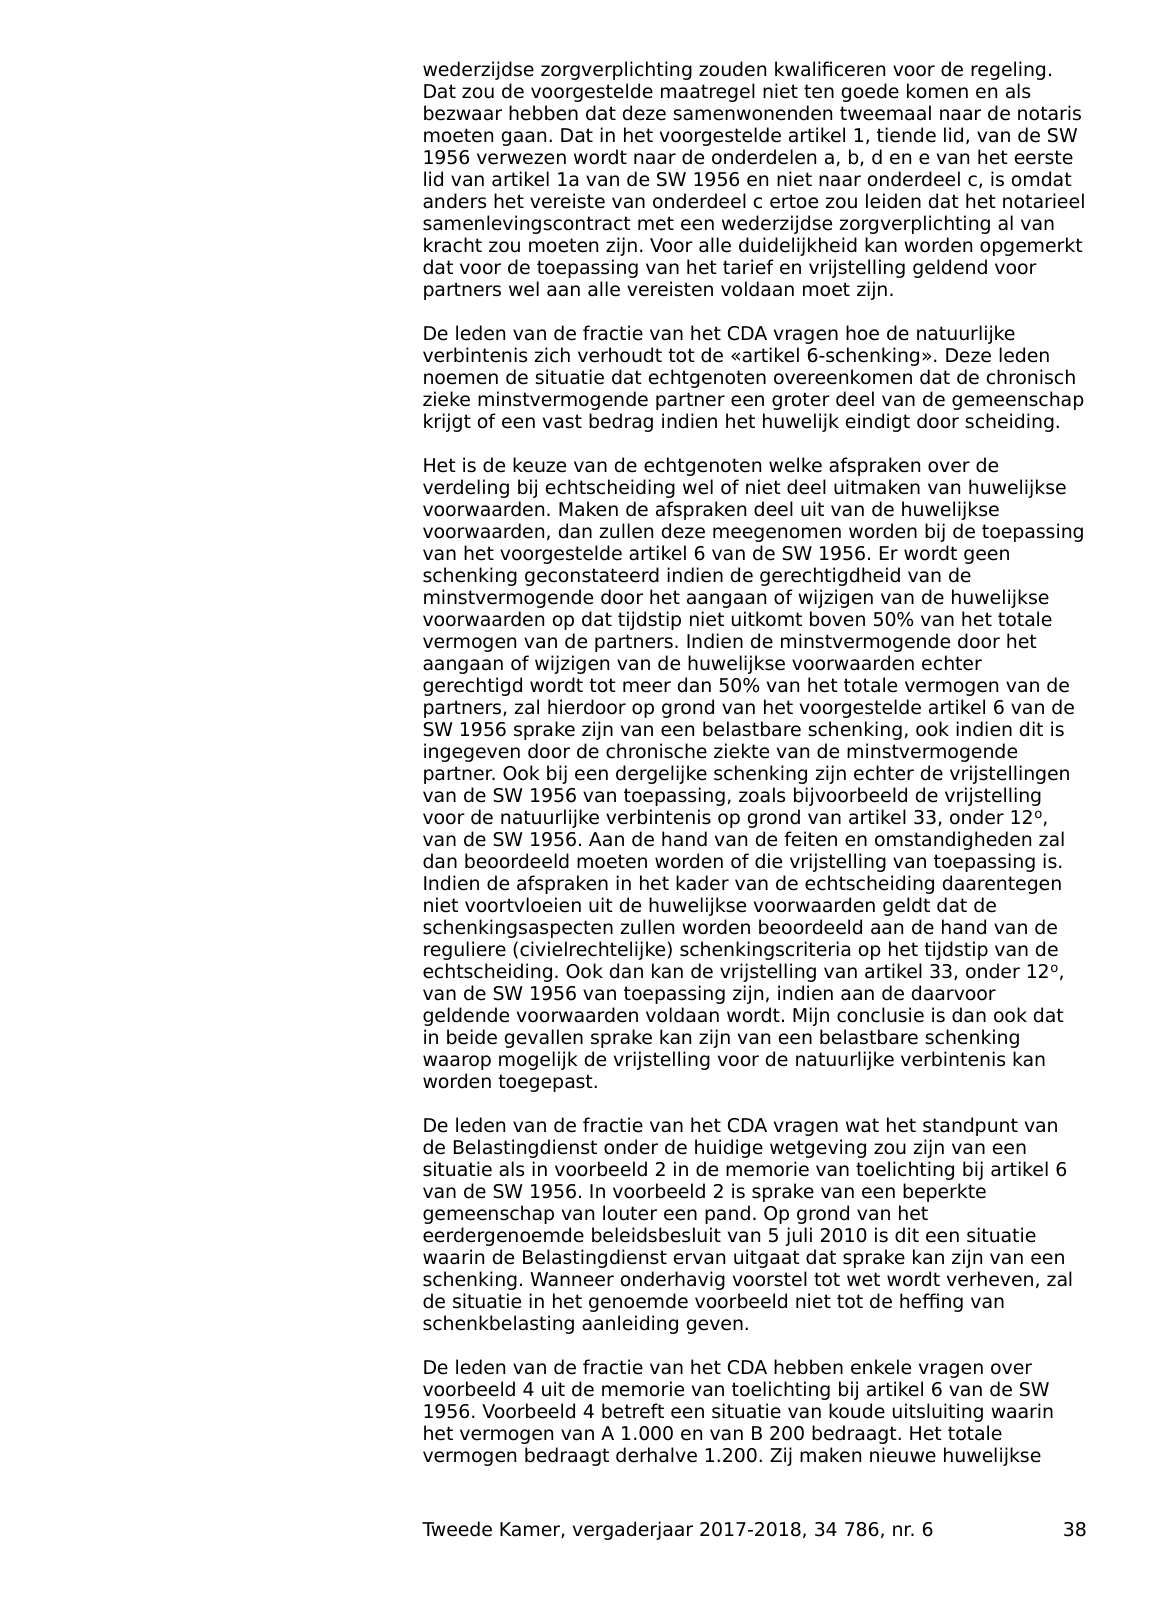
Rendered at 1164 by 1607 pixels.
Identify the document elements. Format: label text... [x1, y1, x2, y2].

text De leden van de fractie van het CDA vragen wat het standpunt van de Belastingdienst onder de huidige wetgeving zou zijn van een situatie als in voorbeeld 2 in de memorie van toelichting bij artikel 6 van de SW 1956. In voorbeeld 2 is sprake van een beperkte gemeenschap van louter een pand. Op grond van het eerdergenoemde beleidsbesluit van 5 juli 2010 is dit een situatie waarin de Belastingdienst ervan uitgaat dat sprake kan zijn van een schenking. Wanneer onderhavig voorstel tot wet wordt verheven, zal de situatie in het genoemde voorbeeld niet tot de heffing van schenkbelasting aanleiding geven. [422, 1115, 1087, 1334]
text Het is de keuze van de echtgenoten welke afspraken over de verdeling bij echtscheiding wel of niet deel uitmaken van huwelijkse voorwaarden. Maken de afspraken deel uit van de huwelijkse voorwaarden, dan zullen deze meegenomen worden bij de toepassing van het voorgestelde artikel 6 van de SW 1956. Er wordt geen schenking geconstateerd indien de gerechtigdheid van de minstvermogende door het aangaan of wijzigen van de huwelijkse voorwaarden op dat tijdstip niet uitkomt boven 50% van het totale vermogen van de partners. Indien de minstvermogende door het aangaan of wijzigen van de huwelijkse voorwaarden echter gerechtigd wordt tot meer dan 50% van het totale vermogen van de partners, zal hierdoor op grond van het voorgestelde artikel 6 van de SW 1956 sprake zijn van een belastbare schenking, ook indien dit is ingegeven door de chronische ziekte van de minstvermogende partner. Ook bij een dergelijke schenking zijn echter de vrijstellingen van de SW 1956 van toepassing, zoals bijvoorbeeld de vrijstelling voor de natuurlijke verbintenis op grond van artikel 33, onder 12o, van de SW 1956. Aan de hand van de feiten en omstandigheden zal dan beoordeeld moeten worden of die vrijstelling van toepassing is. Indien de afspraken in het kader van de echtscheiding daarentegen niet voortvloeien uit de huwelijkse voorwaarden geldt dat de schenkingsaspecten zullen worden beoordeeld aan de hand van de reguliere (civielrechtelijke) schenkingscriteria op het tijdstip van de echtscheiding. Ook dan kan de vrijstelling van artikel 33, onder 12o, van de SW 1956 van toepassing zijn, indien aan de daarvoor geldende voorwaarden voldaan wordt. Mijn conclusie is dan ook dat in beide gevallen sprake kan zijn van een belastbare schenking waarop mogelijk de vrijstelling voor de natuurlijke verbintenis kan worden toegepast. [422, 455, 1087, 1092]
text De leden van de fractie van het CDA hebben enkele vragen over voorbeeld 4 uit de memorie van toelichting bij artikel 6 van de SW 1956. Voorbeeld 4 betreft een situatie van koude uitsluiting waarin het vermogen van A 1.000 en van B 200 bedraagt. Het totale vermogen bedraagt derhalve 1.200. Zij maken nieuwe huwelijkse [422, 1357, 1087, 1467]
text De leden van de fractie van het CDA vragen hoe de natuurlijke verbintenis zich verhoudt tot de «artikel 6-schenking». Deze leden noemen de situatie dat echtgenoten overeenkomen dat de chronisch zieke minstvermogende partner een groter deel van de gemeenschap krijgt of een vast bedrag indien het huwelijk eindigt door scheiding. [422, 323, 1087, 433]
text wederzijdse zorgverplichting zouden kwalificeren voor de regeling. Dat zou de voorgestelde maatregel niet ten goede komen en als bezwaar hebben dat deze samenwonenden tweemaal naar de notaris moeten gaan. Dat in het voorgestelde artikel 1, tiende lid, van de SW 1956 verwezen wordt naar de onderdelen a, b, d en e van het eerste lid van artikel 1a van de SW 1956 en niet naar onderdeel c, is omdat anders het vereiste van onderdeel c ertoe zou leiden dat het notarieel samenlevingscontract met een wederzijdse zorgverplichting al van kracht zou moeten zijn. Voor alle duidelijkheid kan worden opgemerkt dat voor de toepassing van het tarief en vrijstelling geldend voor partners wel aan alle vereisten voldaan moet zijn. [422, 59, 1087, 301]
